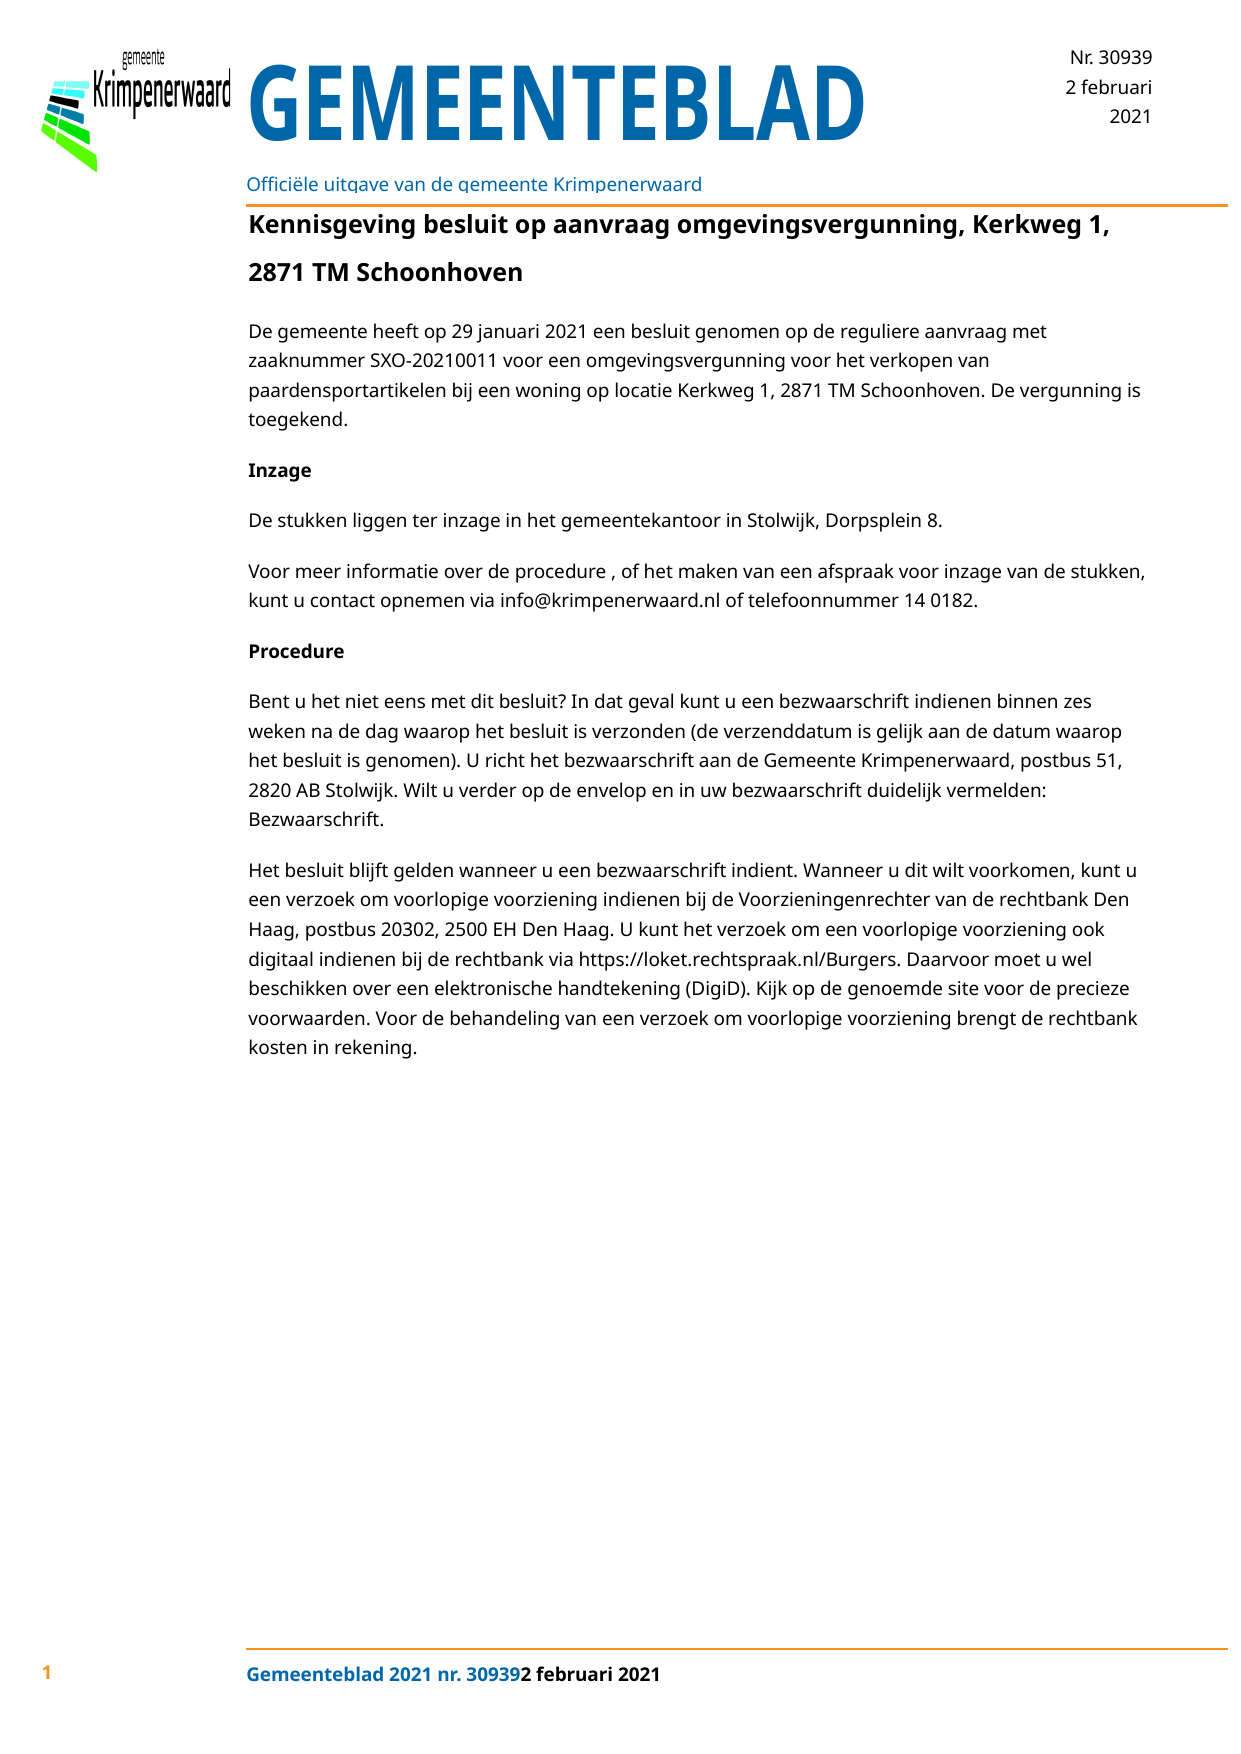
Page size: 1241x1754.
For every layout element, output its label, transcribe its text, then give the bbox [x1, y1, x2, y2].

text De gemeente heeft op 29 januari 2021 een besluit genomen op de reguliere aanvraag met zaaknummer SXO-20210011 voor een omgevingsvergunning voor het verkopen van paardensportartikelen bij een woning op locatie Kerkweg 1, 2871 TM Schoonhoven. De vergunning is toegekend. [248, 318, 1152, 432]
text Het besluit blijft gelden wanneer u een bezwaarschrift indient. Wanneer u dit wilt voorkomen, kunt u een verzoek om voorlopige voorziening indienen bij de Voorzieningenrechter van de rechtbank Den Haag, postbus 20302, 2500 EH Den Haag. U kunt het verzoek om een voorlopige voorziening ook digitaal indienen bij de rechtbank via https://loket.rechtspraak.nl/Burgers. Daarvoor moet u wel beschikken over een elektronische handtekening (DigiD). Kijk op de genoemde site voor de precieze voorwaarden. Voor de behandeling van een verzoek om voorlopige voorziening brengt de rechtbank kosten in rekening. [248, 857, 1152, 1060]
text Voor meer informatie over de procedure , of het maken van een afspraak voor inzage van de stukken, kunt u contact opnemen via info@krimpenerwaard.nl of telefoonnummer 14 0182. [248, 558, 1152, 613]
text De stukken liggen ter inzage in het gemeentekantoor in Stolwijk, Dorpsplein 8. [248, 507, 1152, 533]
text Kennisgeving besluit op aanvraag omgevingsvergunning, Kerkweg 1, 2871 TM Schoonhoven [248, 207, 1152, 288]
picture [41, 47, 231, 172]
text Inzage [248, 457, 1152, 483]
text Procedure [248, 638, 1152, 664]
text Bent u het niet eens met dit besluit? In dat geval kunt u een bezwaarschrift indienen binnen zes weken na de dag waarop het besluit is verzonden (de verzenddatum is gelijk aan de datum waarop het besluit is genomen). U richt het bezwaarschrift aan de Gemeente Krimpenerwaard, postbus 51, 2820 AB Stolwijk. Wilt u verder op de envelop en in uw bezwaarschrift duidelijk vermelden: Bezwaarschrift. [248, 688, 1152, 832]
